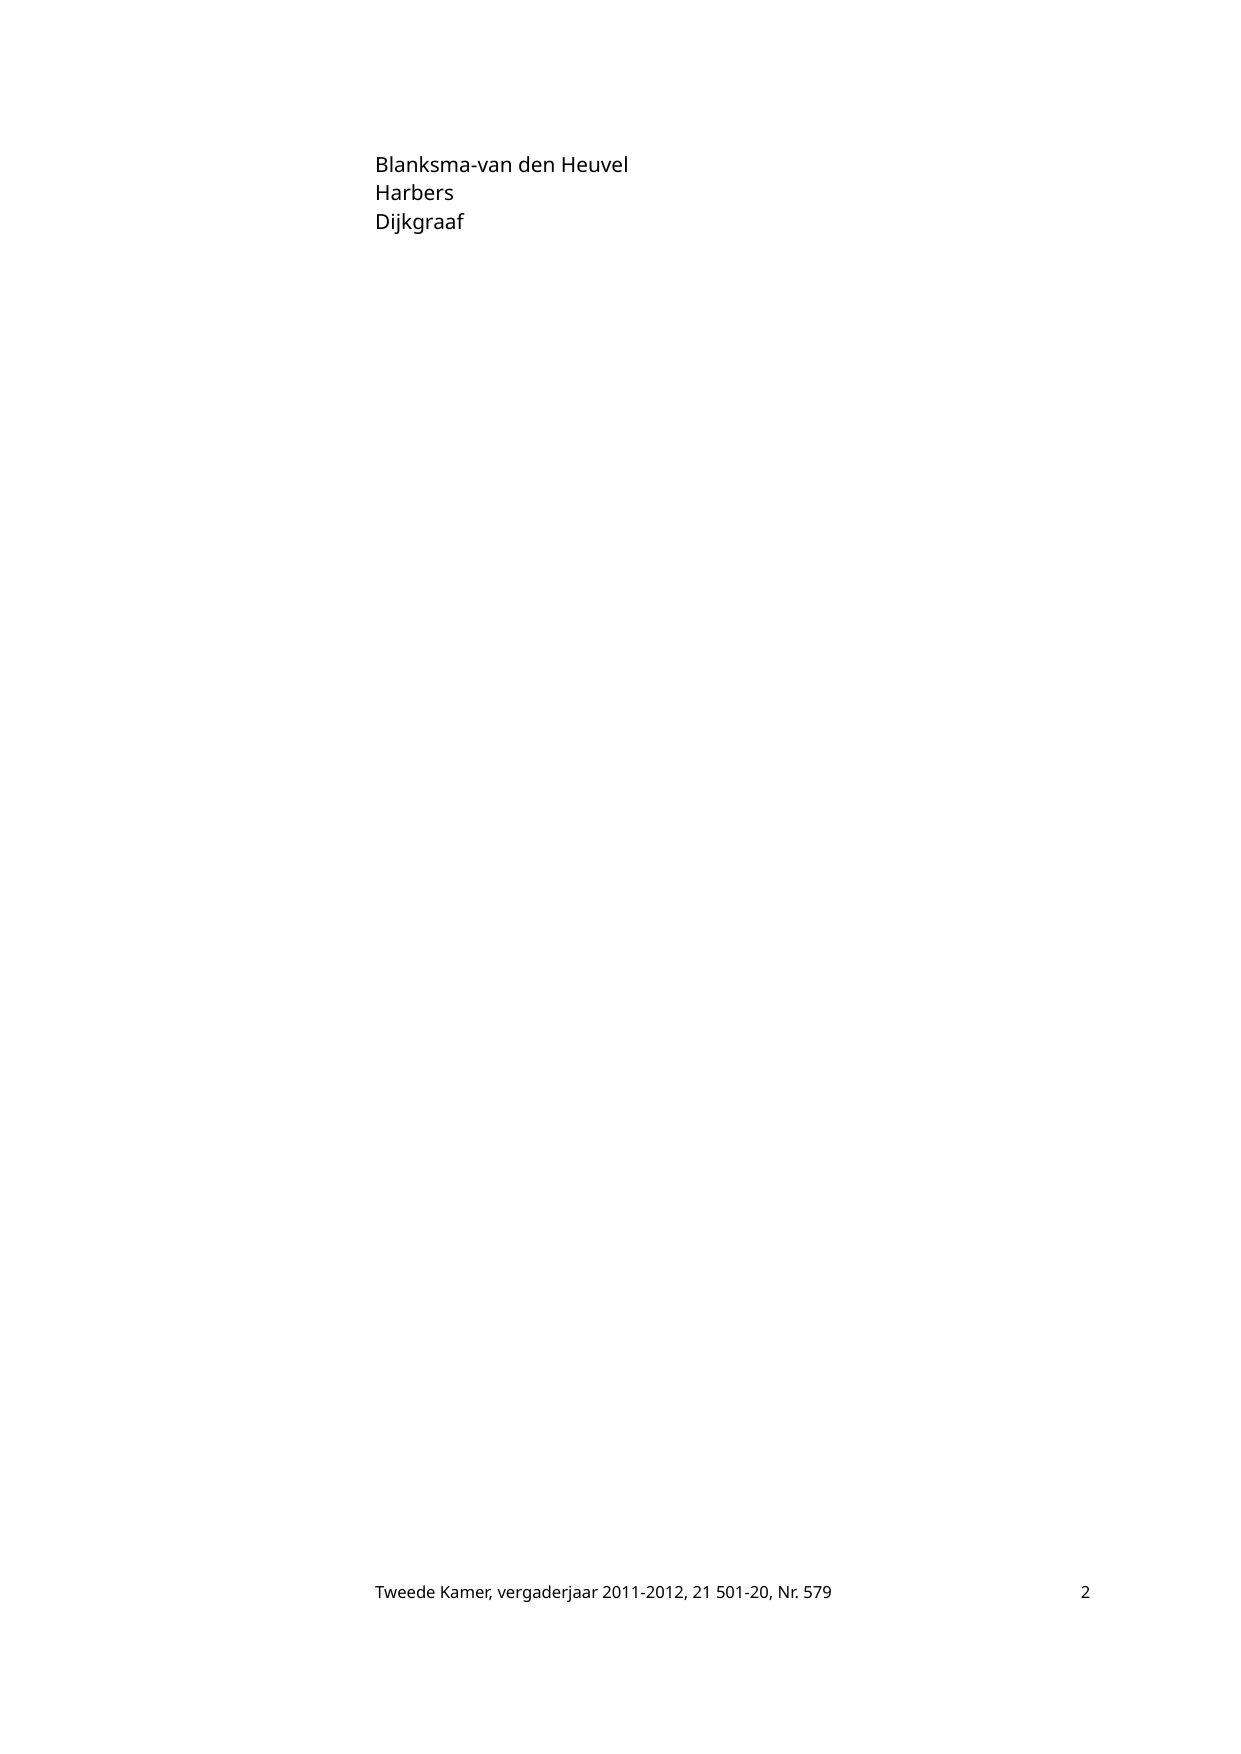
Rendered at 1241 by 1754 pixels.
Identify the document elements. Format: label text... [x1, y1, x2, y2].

text Blanksma-van den Heuvel [375, 150, 1090, 178]
text Harbers [375, 178, 1090, 207]
text Dijkgraaf [375, 207, 1090, 235]
